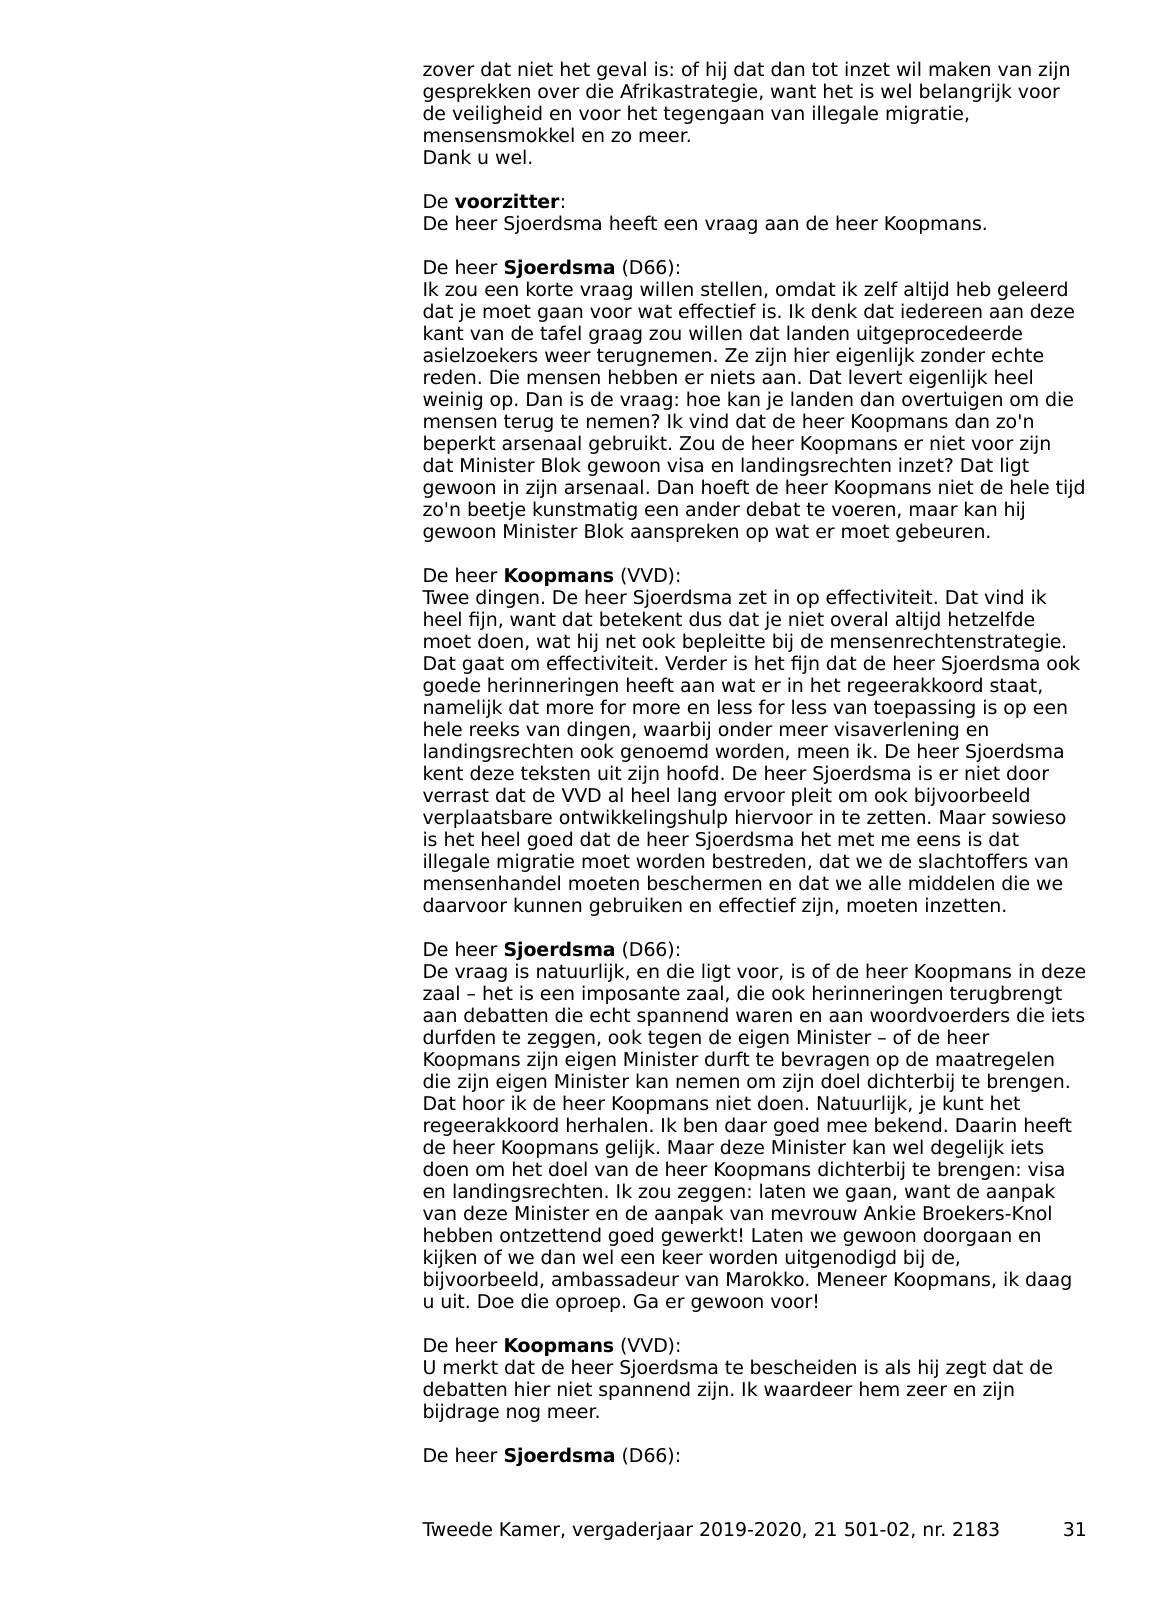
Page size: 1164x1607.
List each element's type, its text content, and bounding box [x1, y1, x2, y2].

text Ik zou een korte vraag willen stellen, omdat ik zelf altijd heb geleerd dat je moet gaan voor wat effectief is. Ik denk dat iedereen aan deze kant van de tafel graag zou willen dat landen uitgeprocedeerde asielzoekers weer terugnemen. Ze zijn hier eigenlijk zonder echte reden. Die mensen hebben er niets aan. Dat levert eigenlijk heel weinig op. Dan is de vraag: hoe kan je landen dan overtuigen om die mensen terug te nemen? Ik vind dat de heer Koopmans dan zo'n beperkt arsenaal gebruikt. Zou de heer Koopmans er niet voor zijn dat Minister Blok gewoon visa en landingsrechten inzet? Dat ligt gewoon in zijn arsenaal. Dan hoeft de heer Koopmans niet de hele tijd zo'n beetje kunstmatig een ander debat te voeren, maar kan hij gewoon Minister Blok aanspreken op wat er moet gebeuren. [422, 279, 1087, 543]
text De heer Koopmans (VVD): [422, 565, 1087, 587]
text De heer Sjoerdsma (D66): [422, 257, 1087, 279]
text De heer Sjoerdsma (D66): [422, 939, 1087, 961]
text U merkt dat de heer Sjoerdsma te bescheiden is als hij zegt dat de debatten hier niet spannend zijn. Ik waardeer hem zeer en zijn bijdrage nog meer. [422, 1357, 1087, 1423]
text De heer Sjoerdsma (D66): [422, 1445, 1087, 1467]
text Twee dingen. De heer Sjoerdsma zet in op effectiviteit. Dat vind ik heel fijn, want dat betekent dus dat je niet overal altijd hetzelfde moet doen, wat hij net ook bepleitte bij de mensenrechtenstrategie. Dat gaat om effectiviteit. Verder is het fijn dat de heer Sjoerdsma ook goede herinneringen heeft aan wat er in het regeerakkoord staat, namelijk dat more for more en less for less van toepassing is op een hele reeks van dingen, waarbij onder meer visaverlening en landingsrechten ook genoemd worden, meen ik. De heer Sjoerdsma kent deze teksten uit zijn hoofd. De heer Sjoerdsma is er niet door verrast dat de VVD al heel lang ervoor pleit om ook bijvoorbeeld verplaatsbare ontwikkelingshulp hiervoor in te zetten. Maar sowieso is het heel goed dat de heer Sjoerdsma het met me eens is dat illegale migratie moet worden bestreden, dat we de slachtoffers van mensenhandel moeten beschermen en dat we alle middelen die we daarvoor kunnen gebruiken en effectief zijn, moeten inzetten. [422, 587, 1087, 917]
text Dank u wel. [422, 147, 1087, 169]
text De vraag is natuurlijk, en die ligt voor, is of de heer Koopmans in deze zaal – het is een imposante zaal, die ook herinneringen terugbrengt aan debatten die echt spannend waren en aan woordvoerders die iets durfden te zeggen, ook tegen de eigen Minister – of de heer Koopmans zijn eigen Minister durft te bevragen op de maatregelen die zijn eigen Minister kan nemen om zijn doel dichterbij te brengen. Dat hoor ik de heer Koopmans niet doen. Natuurlijk, je kunt het regeerakkoord herhalen. Ik ben daar goed mee bekend. Daarin heeft de heer Koopmans gelijk. Maar deze Minister kan wel degelijk iets doen om het doel van de heer Koopmans dichterbij te brengen: visa en landingsrechten. Ik zou zeggen: laten we gaan, want de aanpak van deze Minister en de aanpak van mevrouw Ankie Broekers-Knol hebben ontzettend goed gewerkt! Laten we gewoon doorgaan en kijken of we dan wel een keer worden uitgenodigd bij de, bijvoorbeeld, ambassadeur van Marokko. Meneer Koopmans, ik daag u uit. Doe die oproep. Ga er gewoon voor! [422, 961, 1087, 1313]
text zover dat niet het geval is: of hij dat dan tot inzet wil maken van zijn gesprekken over die Afrikastrategie, want het is wel belangrijk voor de veiligheid en voor het tegengaan van illegale migratie, mensensmokkel en zo meer. [422, 59, 1087, 147]
text De heer Sjoerdsma heeft een vraag aan de heer Koopmans. [422, 213, 1087, 235]
text De voorzitter: [422, 191, 1087, 213]
text De heer Koopmans (VVD): [422, 1335, 1087, 1357]
